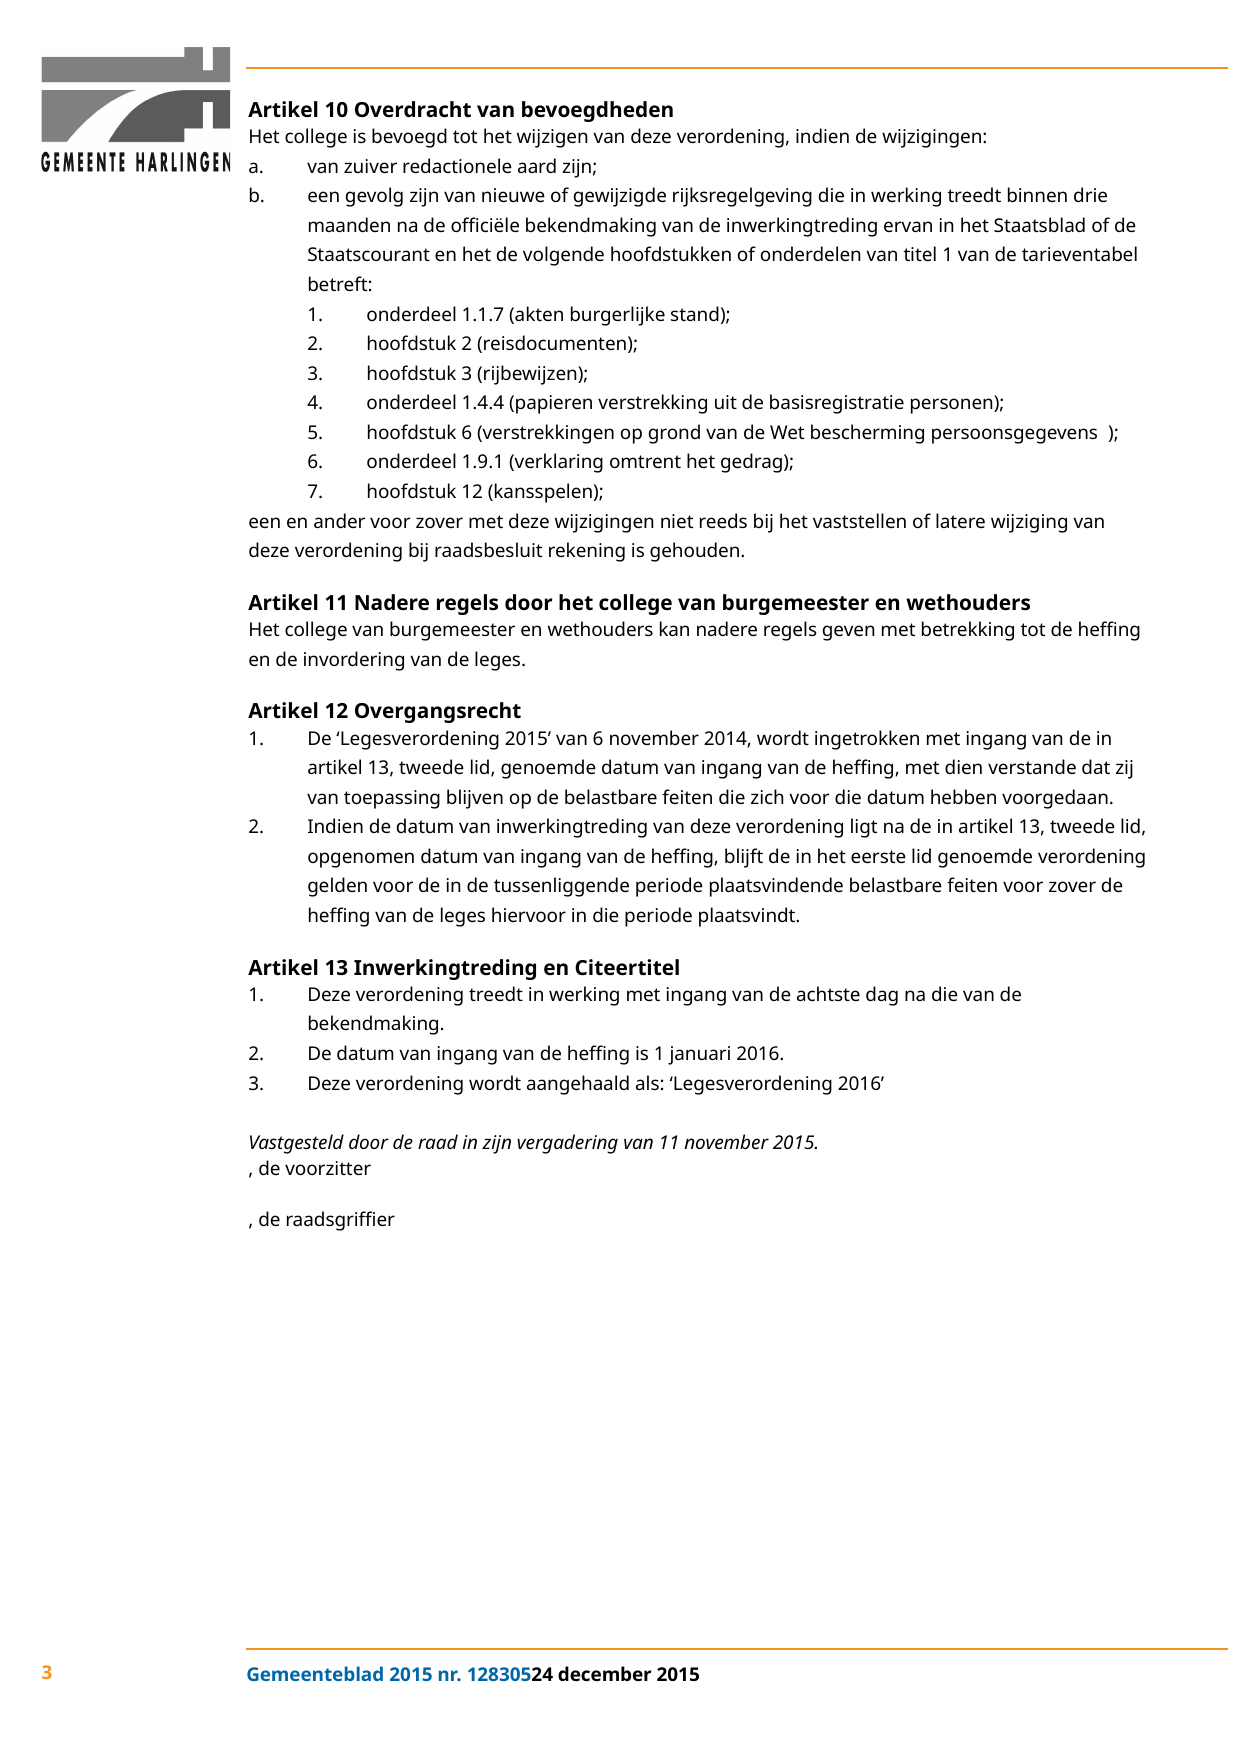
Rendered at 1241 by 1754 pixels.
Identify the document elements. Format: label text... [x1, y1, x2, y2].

list van zuiver redactionele aard zijn; [248, 153, 1152, 178]
list hoofdstuk 12 (kansspelen); [307, 478, 1152, 504]
text Vastgesteld door de raad in zijn vergadering van 11 november 2015. [248, 1129, 1152, 1155]
text Artikel 12 Overgangsrecht [248, 696, 1152, 725]
list De datum van ingang van de heffing is 1 januari 2016. [248, 1040, 1152, 1066]
text een en ander voor zover met deze wijzigingen niet reeds bij het vaststellen of latere wijziging van deze verordening bij raadsbesluit rekening is gehouden. [248, 508, 1152, 563]
list De ‘Legesverordening 2015’ van 6 november 2014, wordt ingetrokken met ingang van de in artikel 13, tweede lid, genoemde datum van ingang van de heffing, met dien verstande dat zij van toepassing blijven op de belastbare feiten die zich voor die datum hebben voorgedaan. [248, 725, 1152, 809]
text Artikel 11 Nadere regels door het college van burgemeester en wethouders [248, 588, 1152, 616]
text Artikel 13 Inwerkingtreding en Citeertitel [248, 953, 1152, 981]
list een gevolg zijn van nieuwe of gewijzigde rijksregelgeving die in werking treedt binnen drie maanden na de officiële bekendmaking van de inwerkingtreding ervan in het Staatsblad of de Staatscourant en het de volgende hoofdstukken of onderdelen van titel 1 van de tarieventabel betreft: [248, 182, 1152, 297]
picture [41, 47, 231, 172]
text , de raadsgriffier [248, 1206, 1152, 1232]
list onderdeel 1.1.7 (akten burgerlijke stand); [307, 301, 1152, 326]
list onderdeel 1.4.4 (papieren verstrekking uit de basisregistratie personen); [307, 389, 1152, 415]
list hoofdstuk 2 (reisdocumenten); [307, 330, 1152, 356]
text Het college van burgemeester en wethouders kan nadere regels geven met betrekking tot de heffing en de invordering van de leges. [248, 616, 1152, 672]
list Deze verordening treedt in werking met ingang van de achtste dag na die van de bekendmaking. [248, 981, 1152, 1036]
text , de voorzitter [248, 1155, 1152, 1180]
list Indien de datum van inwerkingtreding van deze verordening ligt na de in artikel 13, tweede lid, opgenomen datum van ingang van de heffing, blijft de in het eerste lid genoemde verordening gelden voor de in de tussenliggende periode plaatsvindende belastbare feiten voor zover de heffing van de leges hiervoor in die periode plaatsvindt. [248, 813, 1152, 928]
list Deze verordening wordt aangehaald als: ‘Legesverordening 2016’ [248, 1070, 1152, 1096]
text Het college is bevoegd tot het wijzigen van deze verordening, indien de wijzigingen: [248, 123, 1152, 149]
list hoofdstuk 3 (rijbewijzen); [307, 360, 1152, 386]
text Artikel 10 Overdracht van bevoegdheden [248, 95, 1152, 123]
list hoofdstuk 6 (verstrekkingen op grond van de Wet bescherming persoonsgegevens ); [307, 419, 1152, 445]
list onderdeel 1.9.1 (verklaring omtrent het gedrag); [307, 449, 1152, 474]
